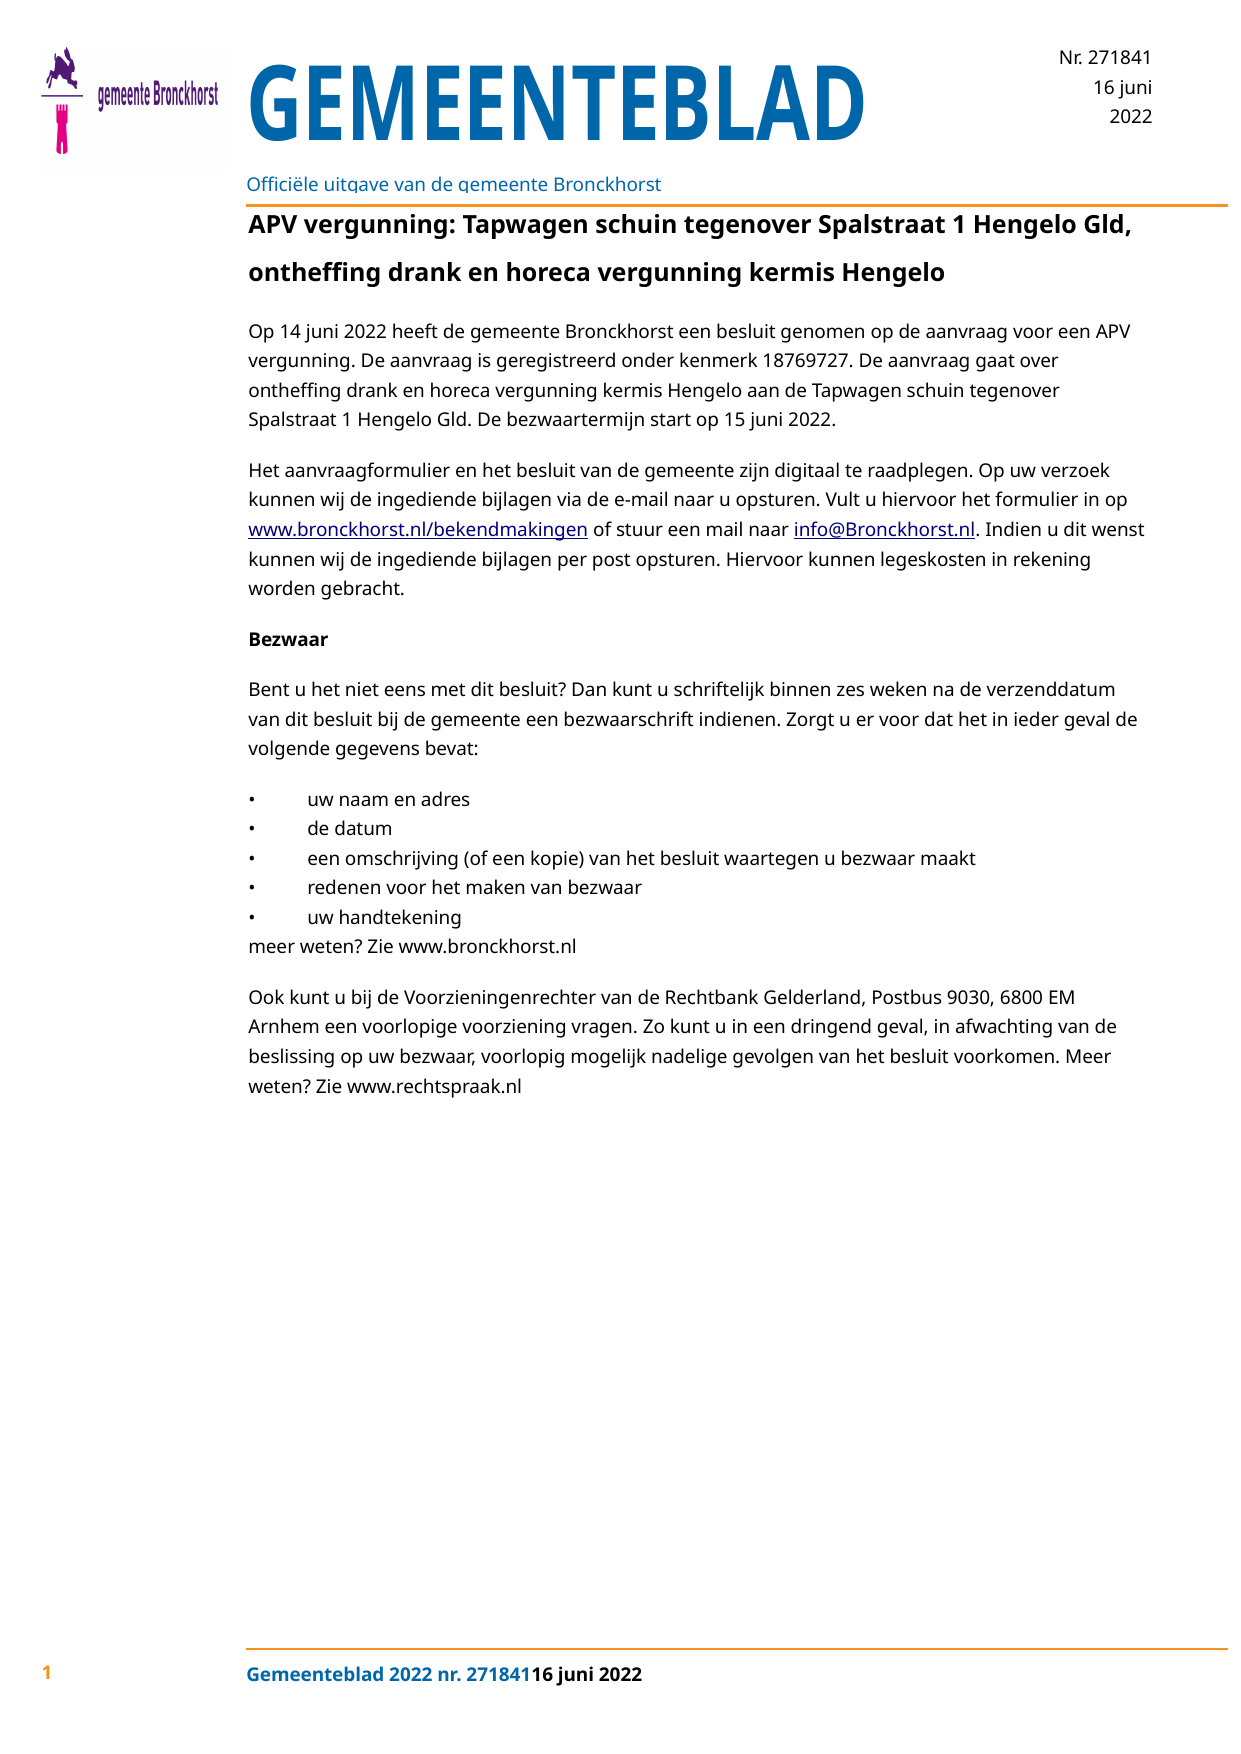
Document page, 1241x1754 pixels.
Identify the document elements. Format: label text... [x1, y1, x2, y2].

text Bezwaar [248, 626, 1152, 652]
list uw handtekening [248, 904, 1152, 930]
text Ook kunt u bij de Voorzieningenrechter van de Rechtbank Gelderland, Postbus 9030, 6800 EM Arnhem een voorlopige voorziening vragen. Zo kunt u in een dringend geval, in afwachting van de beslissing op uw bezwaar, voorlopig mogelijk nadelige gevolgen van het besluit voorkomen. Meer weten? Zie www.rechtspraak.nl [248, 984, 1152, 1099]
list een omschrijving (of een kopie) van het besluit waartegen u bezwaar maakt [248, 845, 1152, 871]
text Op 14 juni 2022 heeft de gemeente Bronckhorst een besluit genomen op de aanvraag voor een APV vergunning. De aanvraag is geregistreerd onder kenmerk 18769727. De aanvraag gaat over ontheffing drank en horeca vergunning kermis Hengelo aan de Tapwagen schuin tegenover Spalstraat 1 Hengelo Gld. De bezwaartermijn start op 15 juni 2022. [248, 318, 1152, 432]
picture [41, 47, 231, 172]
list de datum [248, 815, 1152, 841]
text Bent u het niet eens met dit besluit? Dan kunt u schriftelijk binnen zes weken na de verzenddatum van dit besluit bij de gemeente een bezwaarschrift indienen. Zorgt u er voor dat het in ieder geval de volgende gegevens bevat: [248, 676, 1152, 761]
text Het aanvraagformulier en het besluit van de gemeente zijn digitaal te raadplegen. Op uw verzoek kunnen wij de ingediende bijlagen via de e-mail naar u opsturen. Vult u hiervoor het formulier in op www.bronckhorst.nl/bekendmakingen of stuur een mail naar info@Bronckhorst.nl. Indien u dit wenst kunnen wij de ingediende bijlagen per post opsturen. Hiervoor kunnen legeskosten in rekening worden gebracht. [248, 457, 1152, 601]
list uw naam en adres [248, 786, 1152, 812]
text APV vergunning: Tapwagen schuin tegenover Spalstraat 1 Hengelo Gld, ontheffing drank en horeca vergunning kermis Hengelo [248, 207, 1152, 288]
list redenen voor het maken van bezwaar [248, 874, 1152, 900]
text meer weten? Zie www.bronckhorst.nl [248, 934, 1152, 959]
